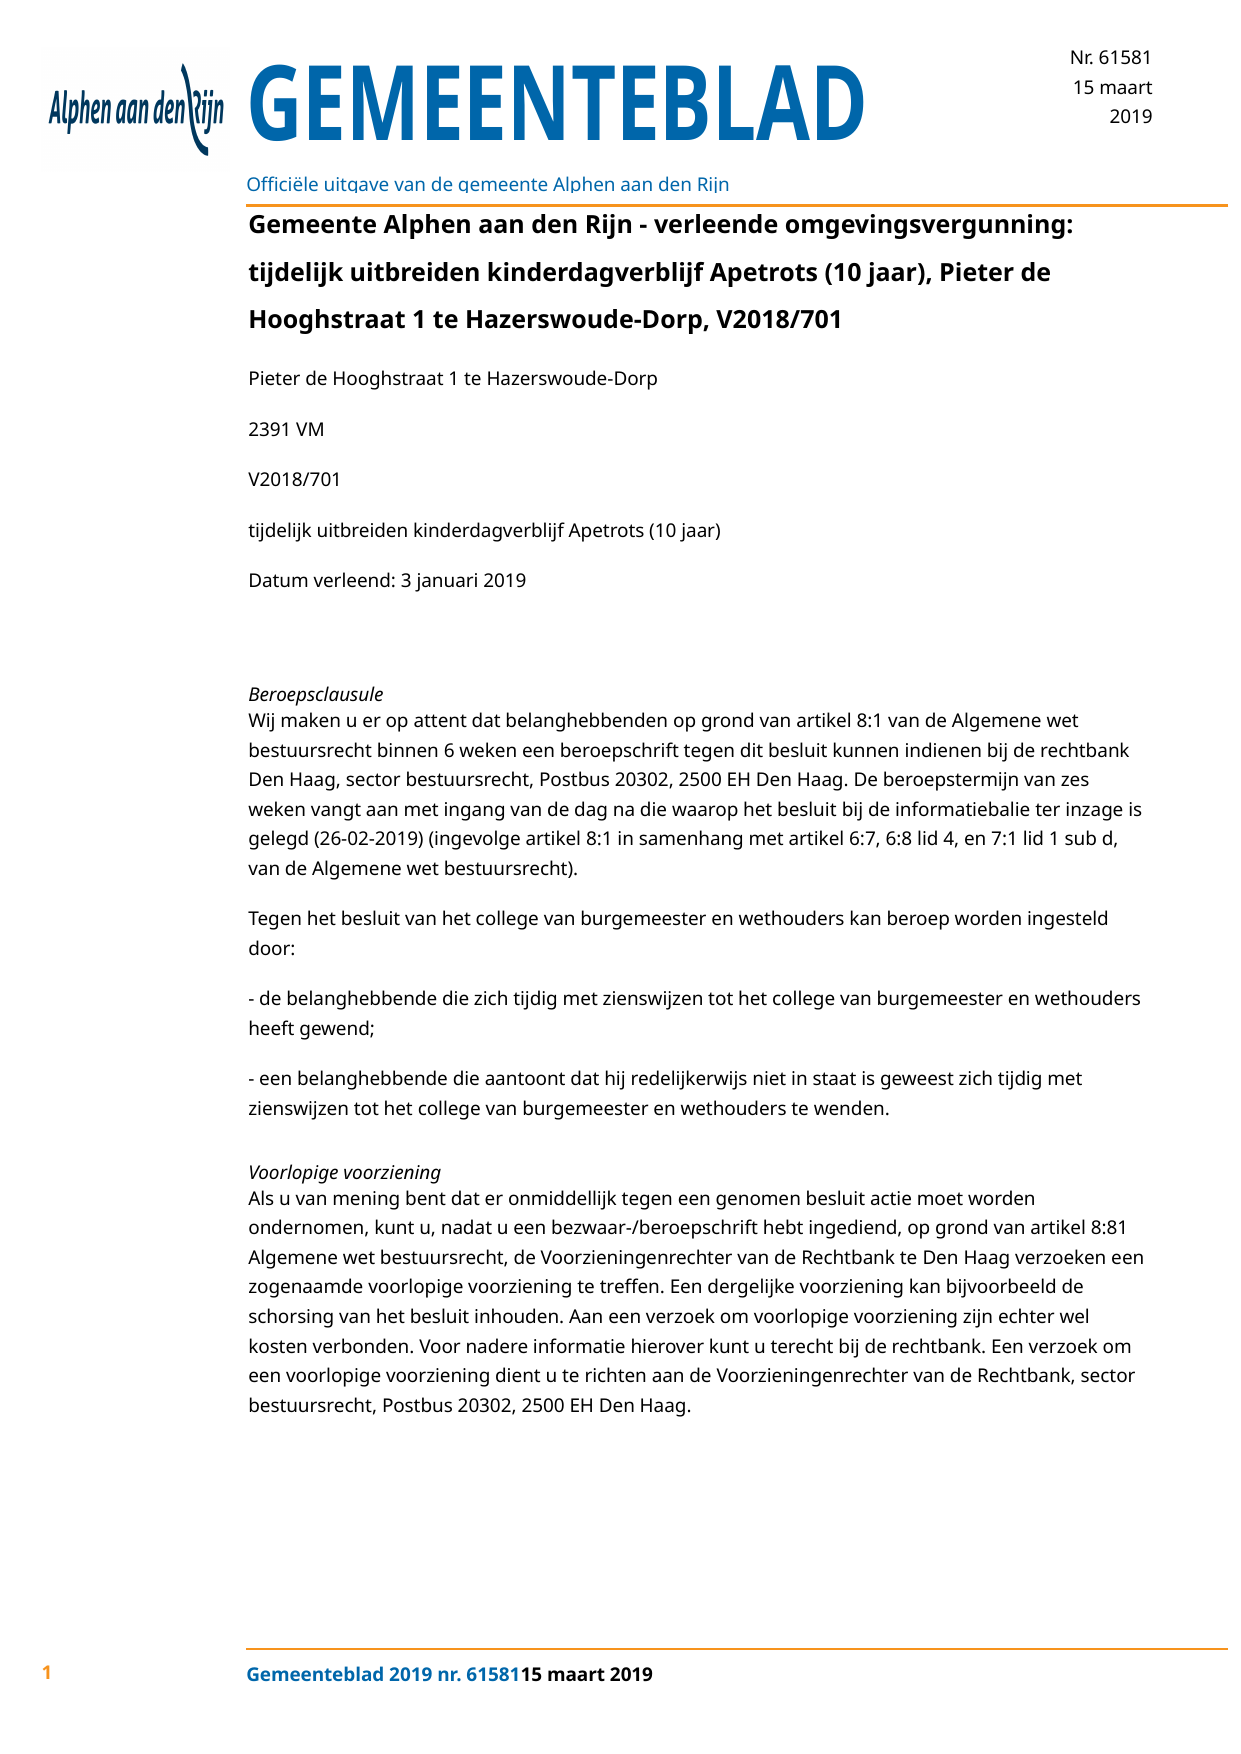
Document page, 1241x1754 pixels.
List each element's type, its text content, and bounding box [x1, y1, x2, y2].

text Datum verleend: 3 januari 2019 [248, 567, 1152, 593]
text Pieter de Hooghstraat 1 te Hazerswoude-Dorp [248, 366, 1152, 391]
text Tegen het besluit van het college van burgemeester en wethouders kan beroep worden ingesteld door: [248, 906, 1152, 961]
text tijdelijk uitbreiden kinderdagverblijf Apetrots (10 jaar) [248, 517, 1152, 542]
text - de belanghebbende die zich tijdig met zienswijzen tot het college van burgemeester en wethouders heeft gewend; [248, 986, 1152, 1041]
text V2018/701 [248, 466, 1152, 492]
text Gemeente Alphen aan den Rijn - verleende omgevingsvergunning: tijdelijk uitbreiden kinderdagverblijf Apetrots (10 jaar), Pieter de Hooghstraat 1 te Hazerswoude-Dorp, V2018/701 [248, 207, 1152, 336]
text Wij maken u er op attent dat belanghebbenden op grond van artikel 8:1 van de Algemene wet bestuursrecht binnen 6 weken een beroepschrift tegen dit besluit kunnen indienen bij de rechtbank Den Haag, sector bestuursrecht, Postbus 20302, 2500 EH Den Haag. De beroepstermijn van zes weken vangt aan met ingang van de dag na die waarop het besluit bij de informatiebalie ter inzage is gelegd (26-02-2019) (ingevolge artikel 8:1 in samenhang met artikel 6:7, 6:8 lid 4, en 7:1 lid 1 sub d, van de Algemene wet bestuursrecht). [248, 707, 1152, 881]
picture [41, 47, 231, 172]
text - een belanghebbende die aantoont dat hij redelijkerwijs niet in staat is geweest zich tijdig met zienswijzen tot het college van burgemeester en wethouders te wenden. [248, 1066, 1152, 1121]
text 2391 VM [248, 416, 1152, 442]
text Als u van mening bent dat er onmiddellijk tegen een genomen besluit actie moet worden ondernomen, kunt u, nadat u een bezwaar-/beroepschrift hebt ingediend, op grond van artikel 8:81 Algemene wet bestuursrecht, de Voorzieningenrechter van de Rechtbank te Den Haag verzoeken een zogenaamde voorlopige voorziening te treffen. Een dergelijke voorziening kan bijvoorbeeld de schorsing van het besluit inhouden. Aan een verzoek om voorlopige voorziening zijn echter wel kosten verbonden. Voor nadere informatie hierover kunt u terecht bij de rechtbank. Een verzoek om een voorlopige voorziening dient u te richten aan de Voorzieningenrechter van de Rechtbank, sector bestuursrecht, Postbus 20302, 2500 EH Den Haag. [248, 1185, 1152, 1418]
text Beroepsclausule [248, 682, 1152, 707]
text Voorlopige voorziening [248, 1159, 1152, 1185]
